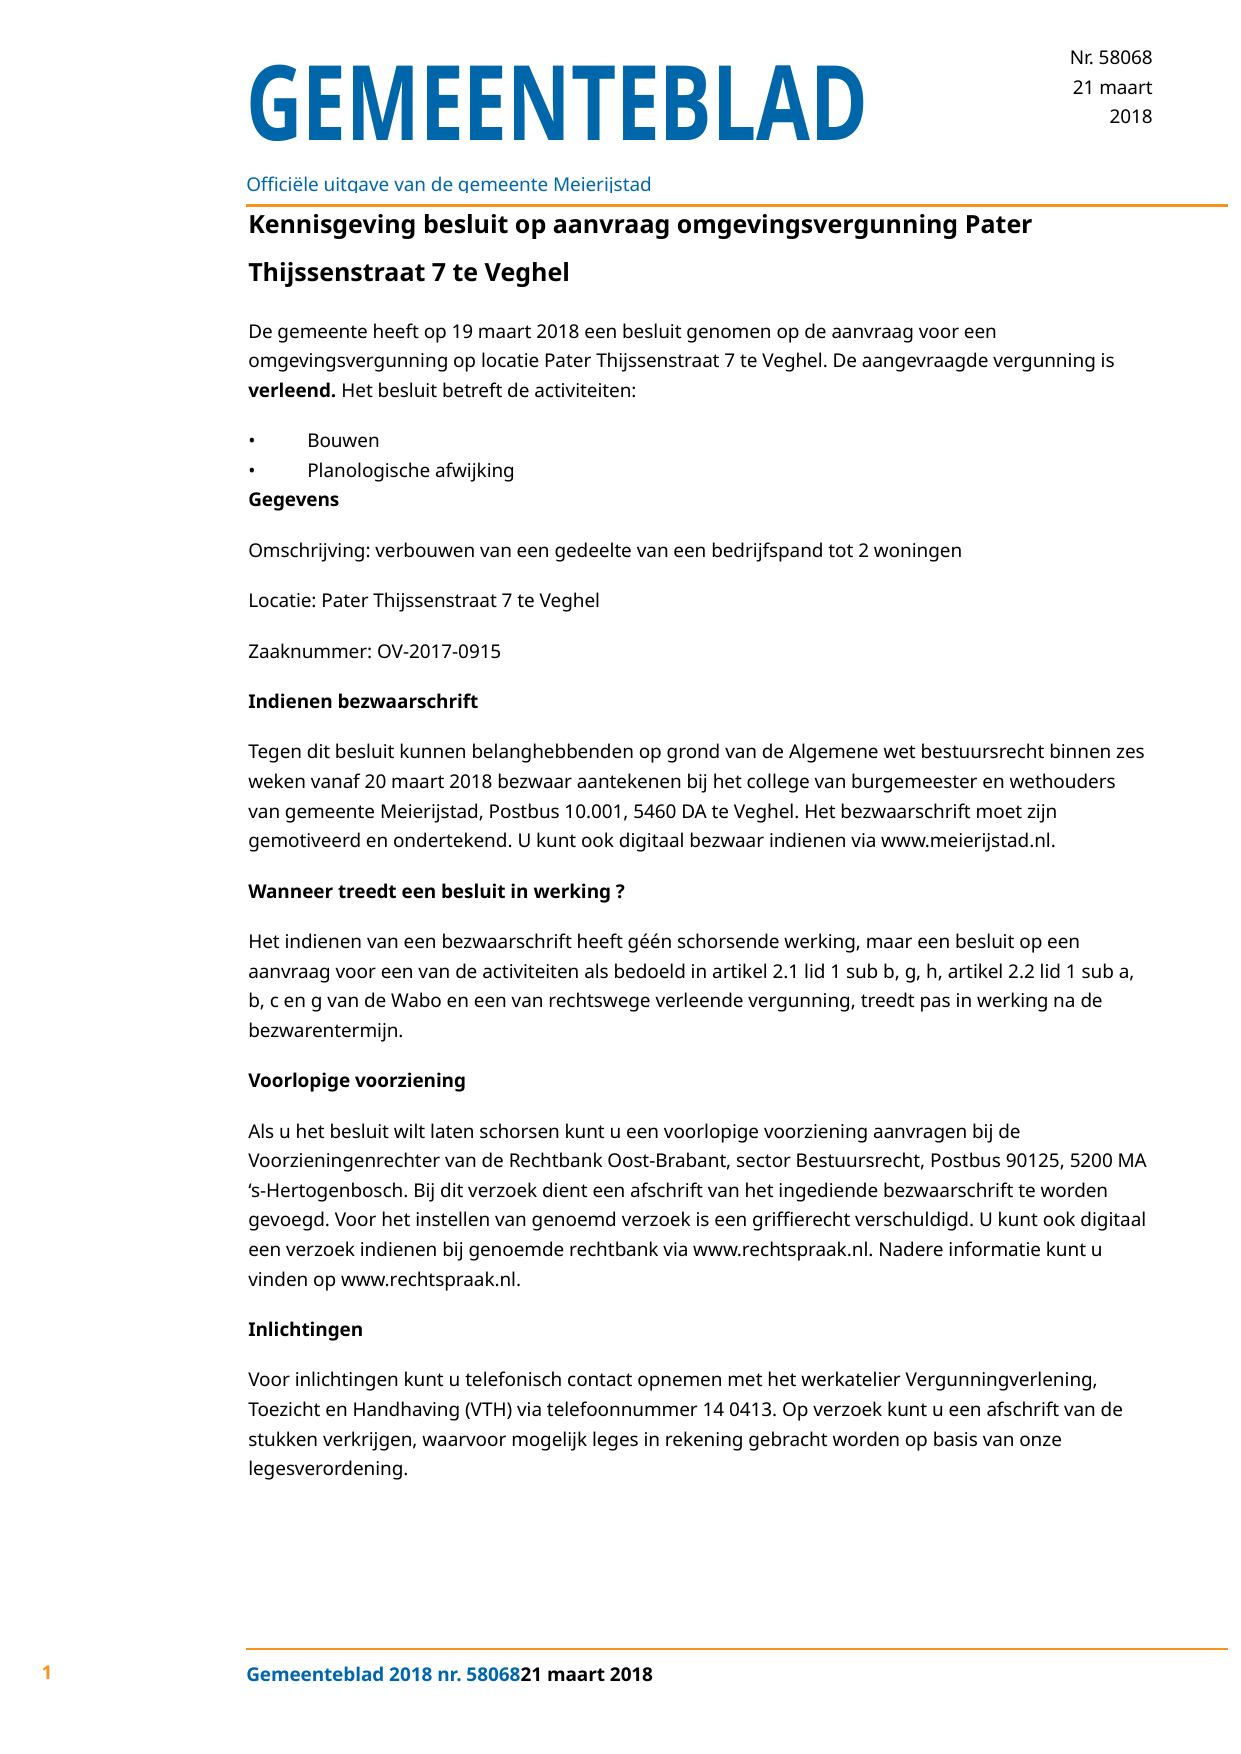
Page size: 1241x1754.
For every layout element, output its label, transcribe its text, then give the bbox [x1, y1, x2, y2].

text De gemeente heeft op 19 maart 2018 een besluit genomen op de aanvraag voor een omgevingsvergunning op locatie Pater Thijssenstraat 7 te Veghel. De aangevraagde vergunning is verleend. Het besluit betreft de activiteiten: [248, 318, 1152, 403]
text Wanneer treedt een besluit in werking ? [248, 878, 1152, 904]
text Als u het besluit wilt laten schorsen kunt u een voorlopige voorziening aanvragen bij de Voorzieningenrechter van de Rechtbank Oost-Brabant, sector Bestuursrecht, Postbus 90125, 5200 MA ‘s-Hertogenbosch. Bij dit verzoek dient een afschrift van het ingediende bezwaarschrift te worden gevoegd. Voor het instellen van genoemd verzoek is een griffierecht verschuldigd. U kunt ook digitaal een verzoek indienen bij genoemde rechtbank via www.rechtspraak.nl. Nadere informatie kunt u vinden op www.rechtspraak.nl. [248, 1118, 1152, 1292]
text Voor inlichtingen kunt u telefonisch contact opnemen met het werkatelier Vergunningverlening, Toezicht en Handhaving (VTH) via telefoonnummer 14 0413. Op verzoek kunt u een afschrift van de stukken verkrijgen, waarvoor mogelijk leges in rekening gebracht worden op basis van onze legesverordening. [248, 1367, 1152, 1481]
text Inlichtingen [248, 1316, 1152, 1342]
text Het indienen van een bezwaarschrift heeft géén schorsende werking, maar een besluit op een aanvraag voor een van de activiteiten als bedoeld in artikel 2.1 lid 1 sub b, g, h, artikel 2.2 lid 1 sub a, b, c en g van de Wabo en een van rechtswege verleende vergunning, treedt pas in werking na de bezwarentermijn. [248, 928, 1152, 1043]
text Gegevens [248, 487, 1152, 512]
text Locatie: Pater Thijssenstraat 7 te Veghel [248, 587, 1152, 613]
text Tegen dit besluit kunnen belanghebbenden op grond van de Algemene wet bestuursrecht binnen zes weken vanaf 20 maart 2018 bezwaar aantekenen bij het college van burgemeester en wethouders van gemeente Meierijstad, Postbus 10.001, 5460 DA te Veghel. Het bezwaarschrift moet zijn gemotiveerd en ondertekend. U kunt ook digitaal bezwaar indienen via www.meierijstad.nl. [248, 739, 1152, 853]
picture [41, 47, 231, 172]
text Omschrijving: verbouwen van een gedeelte van een bedrijfspand tot 2 woningen [248, 537, 1152, 563]
text Voorlopige voorziening [248, 1067, 1152, 1093]
text Kennisgeving besluit op aanvraag omgevingsvergunning Pater Thijssenstraat 7 te Veghel [248, 207, 1152, 288]
text Indienen bezwaarschrift [248, 688, 1152, 714]
list Planologische afwijking [248, 457, 1152, 483]
text Zaaknummer: OV-2017-0915 [248, 638, 1152, 664]
list Bouwen [248, 427, 1152, 453]
